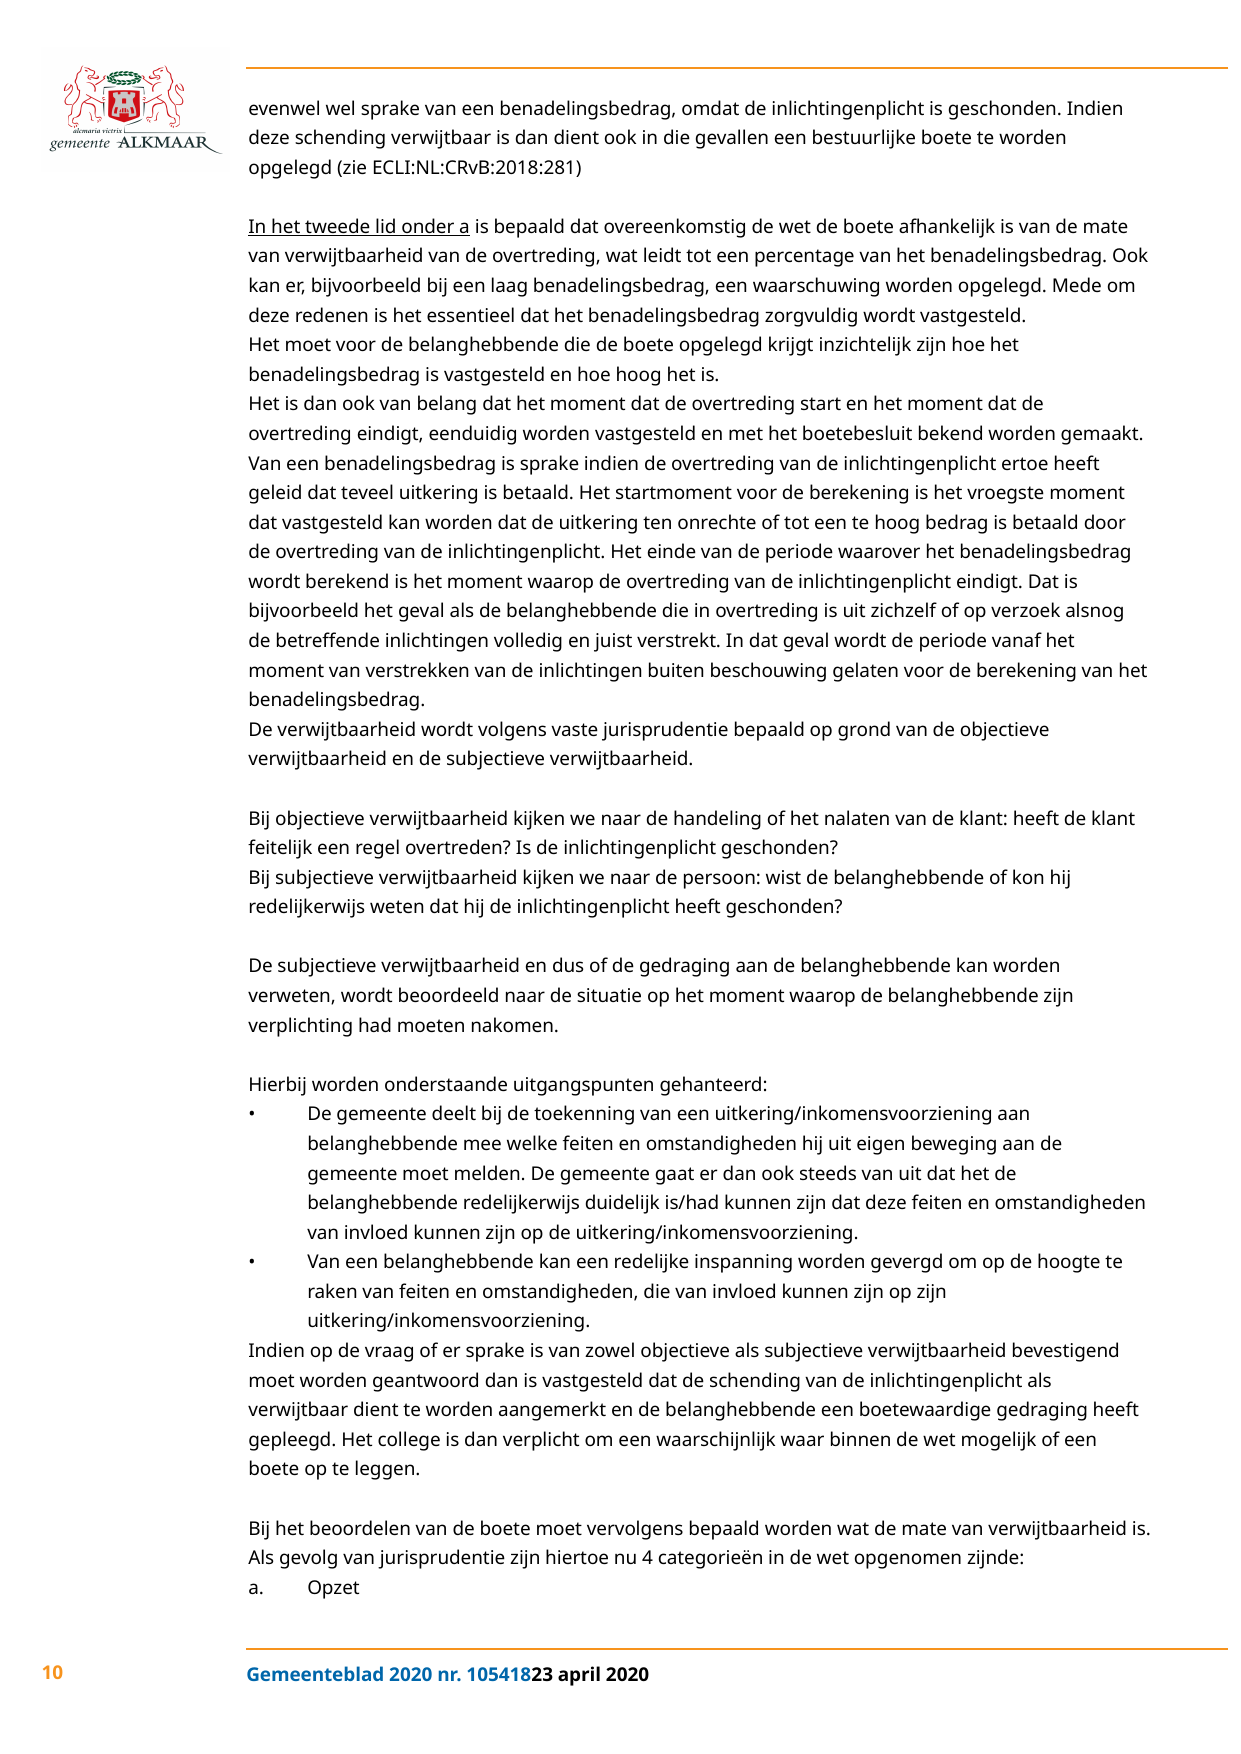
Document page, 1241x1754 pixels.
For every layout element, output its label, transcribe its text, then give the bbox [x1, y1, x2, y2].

text In het tweede lid onder a is bepaald dat overeenkomstig de wet de boete afhankelijk is van de mate van verwijtbaarheid van de overtreding, wat leidt tot een percentage van het benadelingsbedrag. Ook kan er, bijvoorbeeld bij een laag benadelingsbedrag, een waarschuwing worden opgelegd. Mede om deze redenen is het essentieel dat het benadelingsbedrag zorgvuldig wordt vastgesteld. [248, 213, 1152, 328]
list Van een belanghebbende kan een redelijke inspanning worden gevergd om op de hoogte te raken van feiten en omstandigheden, die van invloed kunnen zijn op zijn uitkering/inkomensvoorziening. [248, 1248, 1152, 1333]
text Hierbij worden onderstaande uitgangspunten gehanteerd: [248, 1071, 1152, 1097]
text evenwel wel sprake van een benadelingsbedrag, omdat de inlichtingenplicht is geschonden. Indien deze schending verwijtbaar is dan dient ook in die gevallen een bestuurlijke boete te worden opgelegd (zie ECLI:NL:CRvB:2018:281) [248, 95, 1152, 180]
text De verwijtbaarheid wordt volgens vaste jurisprudentie bepaald op grond van de objectieve verwijtbaarheid en de subjectieve verwijtbaarheid. [248, 716, 1152, 771]
text Bij het beoordelen van de boete moet vervolgens bepaald worden wat de mate van verwijtbaarheid is. Als gevolg van jurisprudentie zijn hiertoe nu 4 categorieën in de wet opgenomen zijnde: [248, 1515, 1152, 1570]
text Het is dan ook van belang dat het moment dat de overtreding start en het moment dat de overtreding eindigt, eenduidig worden vastgesteld en met het boetebesluit bekend worden gemaakt. Van een benadelingsbedrag is sprake indien de overtreding van de inlichtingenplicht ertoe heeft geleid dat teveel uitkering is betaald. Het startmoment voor de berekening is het vroegste moment dat vastgesteld kan worden dat de uitkering ten onrechte of tot een te hoog bedrag is betaald door de overtreding van de inlichtingenplicht. Het einde van de periode waarover het benadelingsbedrag wordt berekend is het moment waarop de overtreding van de inlichtingenplicht eindigt. Dat is bijvoorbeeld het geval als de belanghebbende die in overtreding is uit zichzelf of op verzoek alsnog de betreffende inlichtingen volledig en juist verstrekt. In dat geval wordt de periode vanaf het moment van verstrekken van de inlichtingen buiten beschouwing gelaten voor de berekening van het benadelingsbedrag. [248, 391, 1152, 712]
text Indien op de vraag of er sprake is van zowel objectieve als subjectieve verwijtbaarheid bevestigend moet worden geantwoord dan is vastgesteld dat de schending van de inlichtingenplicht als verwijtbaar dient te worden aangemerkt en de belanghebbende een boetewaardige gedraging heeft gepleegd. Het college is dan verplicht om een waarschijnlijk waar binnen de wet mogelijk of een boete op te leggen. [248, 1337, 1152, 1481]
text De subjectieve verwijtbaarheid en dus of de gedraging aan de belanghebbende kan worden verweten, wordt beoordeeld naar de situatie op het moment waarop de belanghebbende zijn verplichting had moeten nakomen. [248, 953, 1152, 1038]
list Opzet [248, 1574, 1152, 1600]
text Het moet voor de belanghebbende die de boete opgelegd krijgt inzichtelijk zijn hoe het benadelingsbedrag is vastgesteld en hoe hoog het is. [248, 331, 1152, 387]
list De gemeente deelt bij de toekenning van een uitkering/inkomensvoorziening aan belanghebbende mee welke feiten en omstandigheden hij uit eigen beweging aan de gemeente moet melden. De gemeente gaat er dan ook steeds van uit dat het de belanghebbende redelijkerwijs duidelijk is/had kunnen zijn dat deze feiten en omstandigheden van invloed kunnen zijn op de uitkering/inkomensvoorziening. [248, 1101, 1152, 1245]
picture [41, 47, 231, 172]
text Bij objectieve verwijtbaarheid kijken we naar de handeling of het nalaten van de klant: heeft de klant feitelijk een regel overtreden? Is de inlichtingenplicht geschonden? [248, 805, 1152, 860]
text Bij subjectieve verwijtbaarheid kijken we naar de persoon: wist de belanghebbende of kon hij redelijkerwijs weten dat hij de inlichtingenplicht heeft geschonden? [248, 864, 1152, 919]
